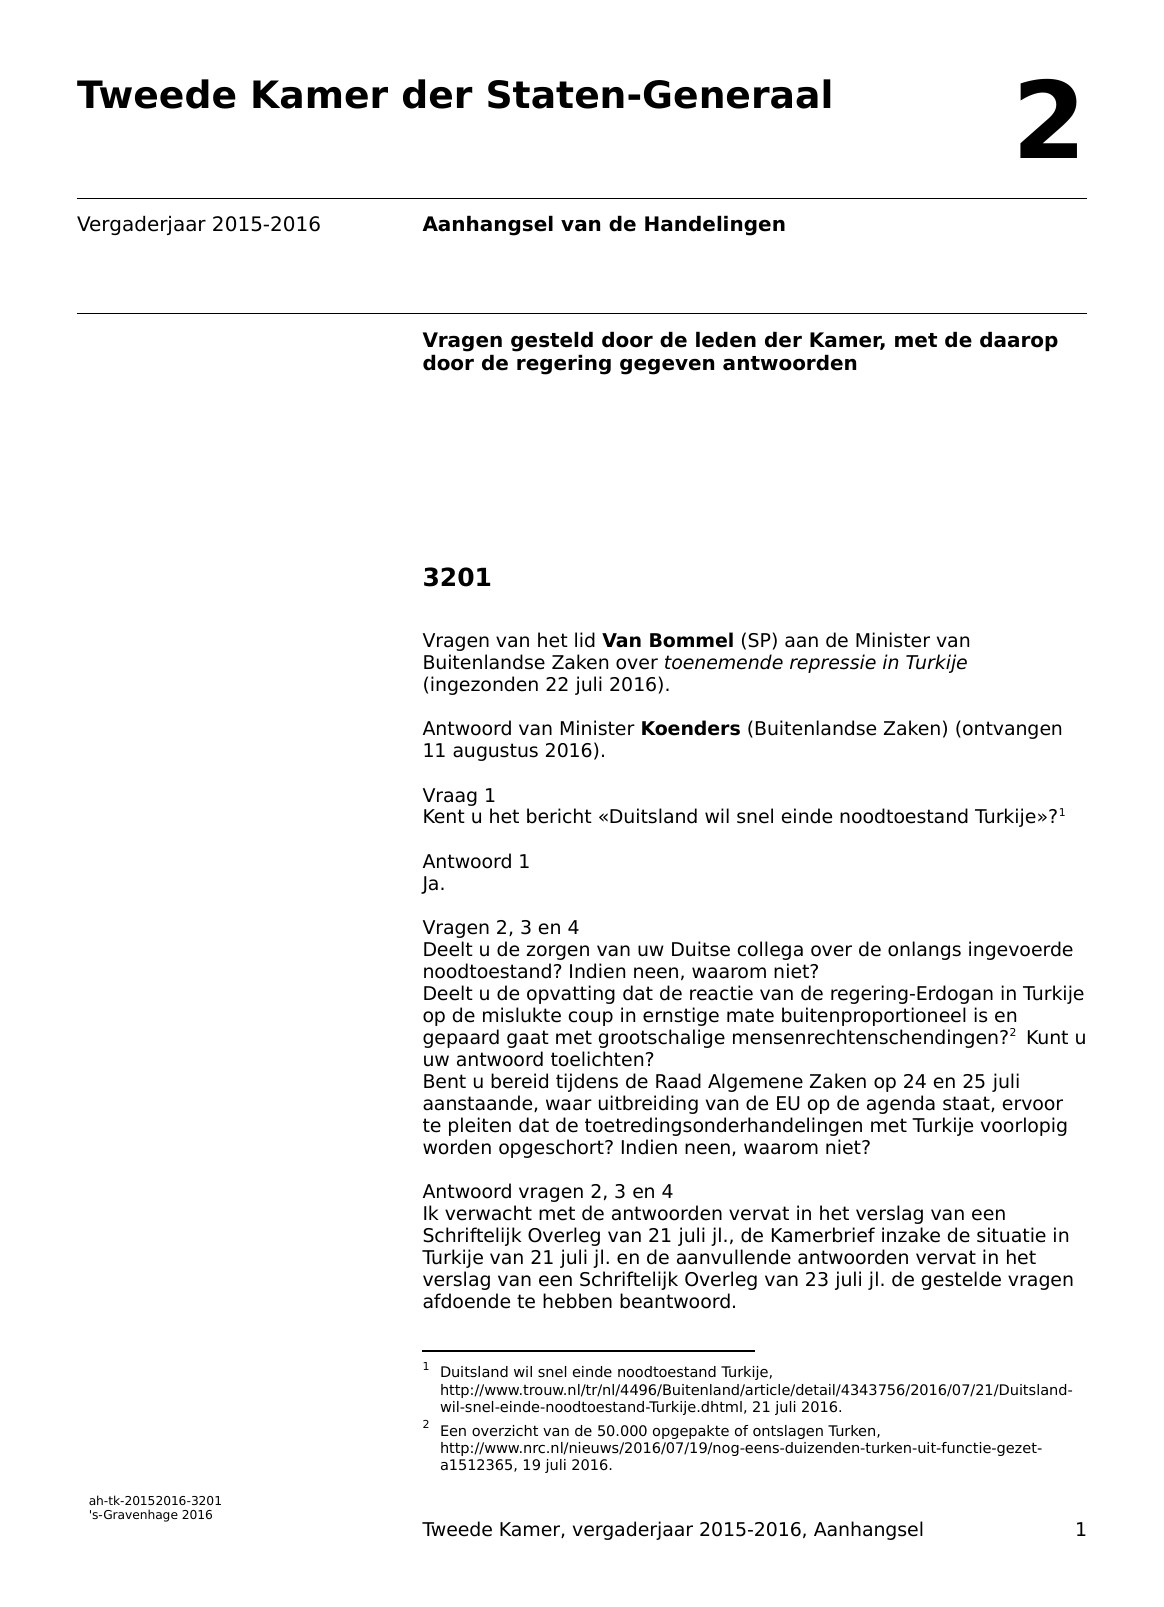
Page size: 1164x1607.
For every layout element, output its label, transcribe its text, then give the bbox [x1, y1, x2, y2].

text Antwoord 1 [422, 851, 1087, 873]
text 's-Gravenhage 2016 [88, 1508, 323, 1522]
text Ik verwacht met de antwoorden vervat in het verslag van een Schriftelijk Overleg van 21 juli jl., de Kamerbrief inzake de situatie in Turkije van 21 juli jl. en de aanvullende antwoorden vervat in het verslag van een Schriftelijk Overleg van 23 juli jl. de gestelde vragen afdoende te hebben beantwoord. [422, 1203, 1087, 1313]
table_cell Aanhangsel van de Handelingen [422, 199, 1087, 313]
table_header 2 [886, 59, 1087, 198]
text Een overzicht van de 50.000 opgepakte of ontslagen Turken, http://www.nrc.nl/nieuws/2016/07/19/nog-eens-duizenden-turken-uit-functie-gezet-a1512365, 19 juli 2016. [422, 1418, 1087, 1474]
table_header Tweede Kamer der Staten-Generaal [77, 59, 886, 198]
text Vraag 1 [422, 784, 1087, 806]
text Deelt u de zorgen van uw Duitse collega over de onlangs ingevoerde noodtoestand? Indien neen, waarom niet? [422, 939, 1087, 983]
table_cell [77, 314, 422, 375]
text 3201 [422, 563, 1087, 592]
table_cell Vergaderjaar 2015-2016 [77, 199, 422, 313]
table_cell Vragen gesteld door de leden der Kamer, met de daarop door de regering gegeven antwoorden [422, 314, 1087, 375]
text Bent u bereid tijdens de Raad Algemene Zaken op 24 en 25 juli aanstaande, waar uitbreiding van de EU op de agenda staat, ervoor te pleiten dat de toetredingsonderhandelingen met Turkije voorlopig worden opgeschort? Indien neen, waarom niet? [422, 1071, 1087, 1158]
text Kent u het bericht «Duitsland wil snel einde noodtoestand Turkije»? [422, 806, 1087, 828]
text Deelt u de opvatting dat de reactie van de regering-Erdogan in Turkije op de mislukte coup in ernstige mate buitenproportioneel is en gepaard gaat met grootschalige mensenrechtenschendingen? Kunt u uw antwoord toelichten? [422, 983, 1087, 1071]
text Vragen van het lid Van Bommel (SP) aan de Minister van Buitenlandse Zaken over toenemende repressie in Turkije (ingezonden 22 juli 2016). [422, 630, 1087, 696]
text Antwoord vragen 2, 3 en 4 [422, 1181, 1087, 1203]
text Duitsland wil snel einde noodtoestand Turkije, http://www.trouw.nl/tr/nl/4496/Buitenland/article/detail/4343756/2016/07/21/Duitsland-wil-snel-einde-noodtoestand-Turkije.dhtml, 21 juli 2016. [422, 1360, 1087, 1416]
text Vragen 2, 3 en 4 [422, 917, 1087, 939]
text Antwoord van Minister Koenders (Buitenlandse Zaken) (ontvangen 11 augustus 2016). [422, 718, 1087, 762]
text Ja. [422, 873, 1087, 894]
text ah-tk-20152016-3201 [88, 1494, 323, 1508]
